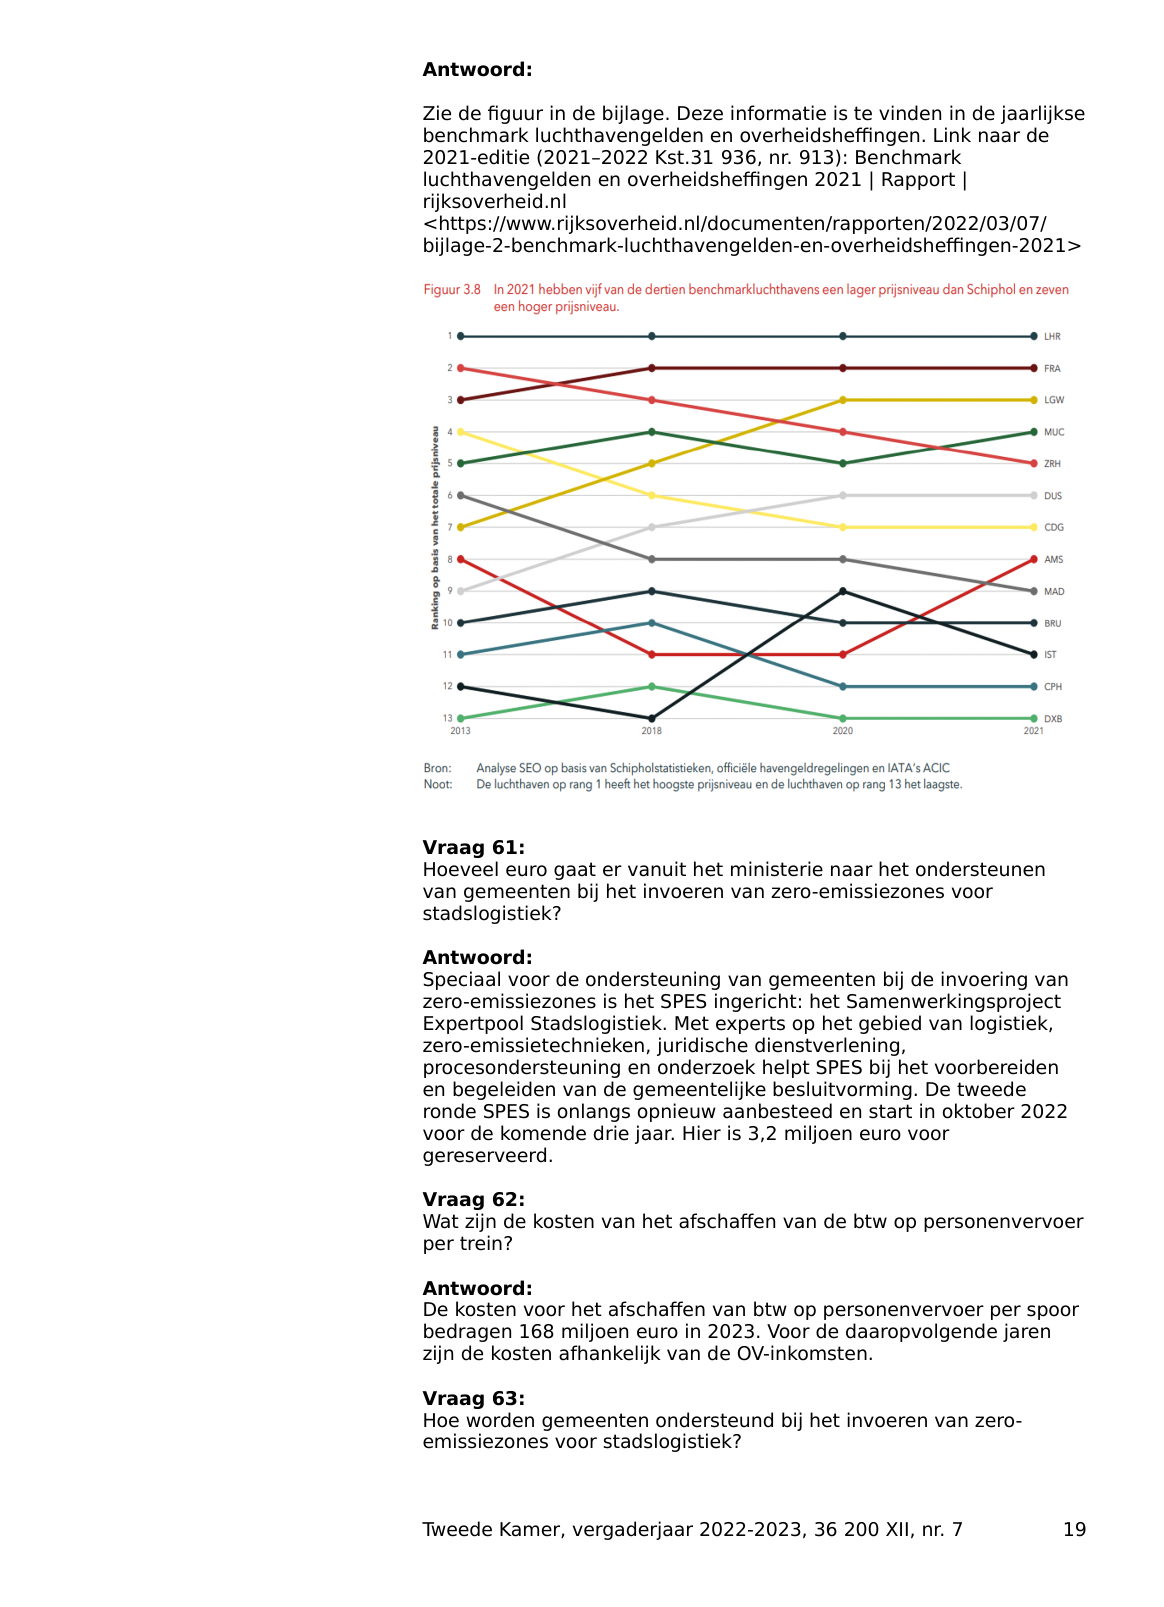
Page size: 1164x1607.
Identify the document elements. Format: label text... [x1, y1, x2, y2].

text De kosten voor het afschaffen van btw op personenvervoer per spoor bedragen 168 miljoen euro in 2023. Voor de daaropvolgende jaren zijn de kosten afhankelijk van de OV-inkomsten. [422, 1299, 1087, 1365]
subtitle Vraag 62: [422, 1189, 1087, 1211]
text Zie de figuur in de bijlage. Deze informatie is te vinden in de jaarlijkse benchmark luchthavengelden en overheidsheffingen. Link naar de 2021-editie (2021–2022 Kst.31 936, nr. 913): Benchmark luchthavengelden en overheidsheffingen 2021 | Rapport | rijksoverheid.nl [422, 103, 1087, 213]
subtitle Antwoord: [422, 59, 1087, 81]
text Speciaal voor de ondersteuning van gemeenten bij de invoering van zero-emissiezones is het SPES ingericht: het Samenwerkingsproject Expertpool Stadslogistiek. Met experts op het gebied van logistiek, zero-emissietechnieken, juridische dienstverlening, procesondersteuning en onderzoek helpt SPES bij het voorbereiden en begeleiden van de gemeentelijke besluitvorming. De tweede ronde SPES is onlangs opnieuw aanbesteed en start in oktober 2022 voor de komende drie jaar. Hier is 3,2 miljoen euro voor gereserveerd. [422, 969, 1087, 1167]
subtitle Antwoord: [422, 1277, 1087, 1299]
subtitle Vraag 61: [422, 837, 1087, 859]
text Hoe worden gemeenten ondersteund bij het invoeren van zero-emissiezones voor stadslogistiek? [422, 1409, 1087, 1453]
subtitle Vraag 63: [422, 1387, 1087, 1409]
text Wat zijn de kosten van het afschaffen van de btw op personenvervoer per trein? [422, 1211, 1087, 1255]
text Hoeveel euro gaat er vanuit het ministerie naar het ondersteunen van gemeenten bij het invoeren van zero-emissiezones voor stadslogistiek? [422, 859, 1087, 925]
subtitle Antwoord: [422, 947, 1087, 969]
picture [422, 279, 1072, 793]
text <https://www.rijksoverheid.nl/documenten/rapporten/2022/03/07/bijlage-2-benchmark-luchthavengelden-en-overheidsheffingen-2021> [422, 213, 1087, 257]
